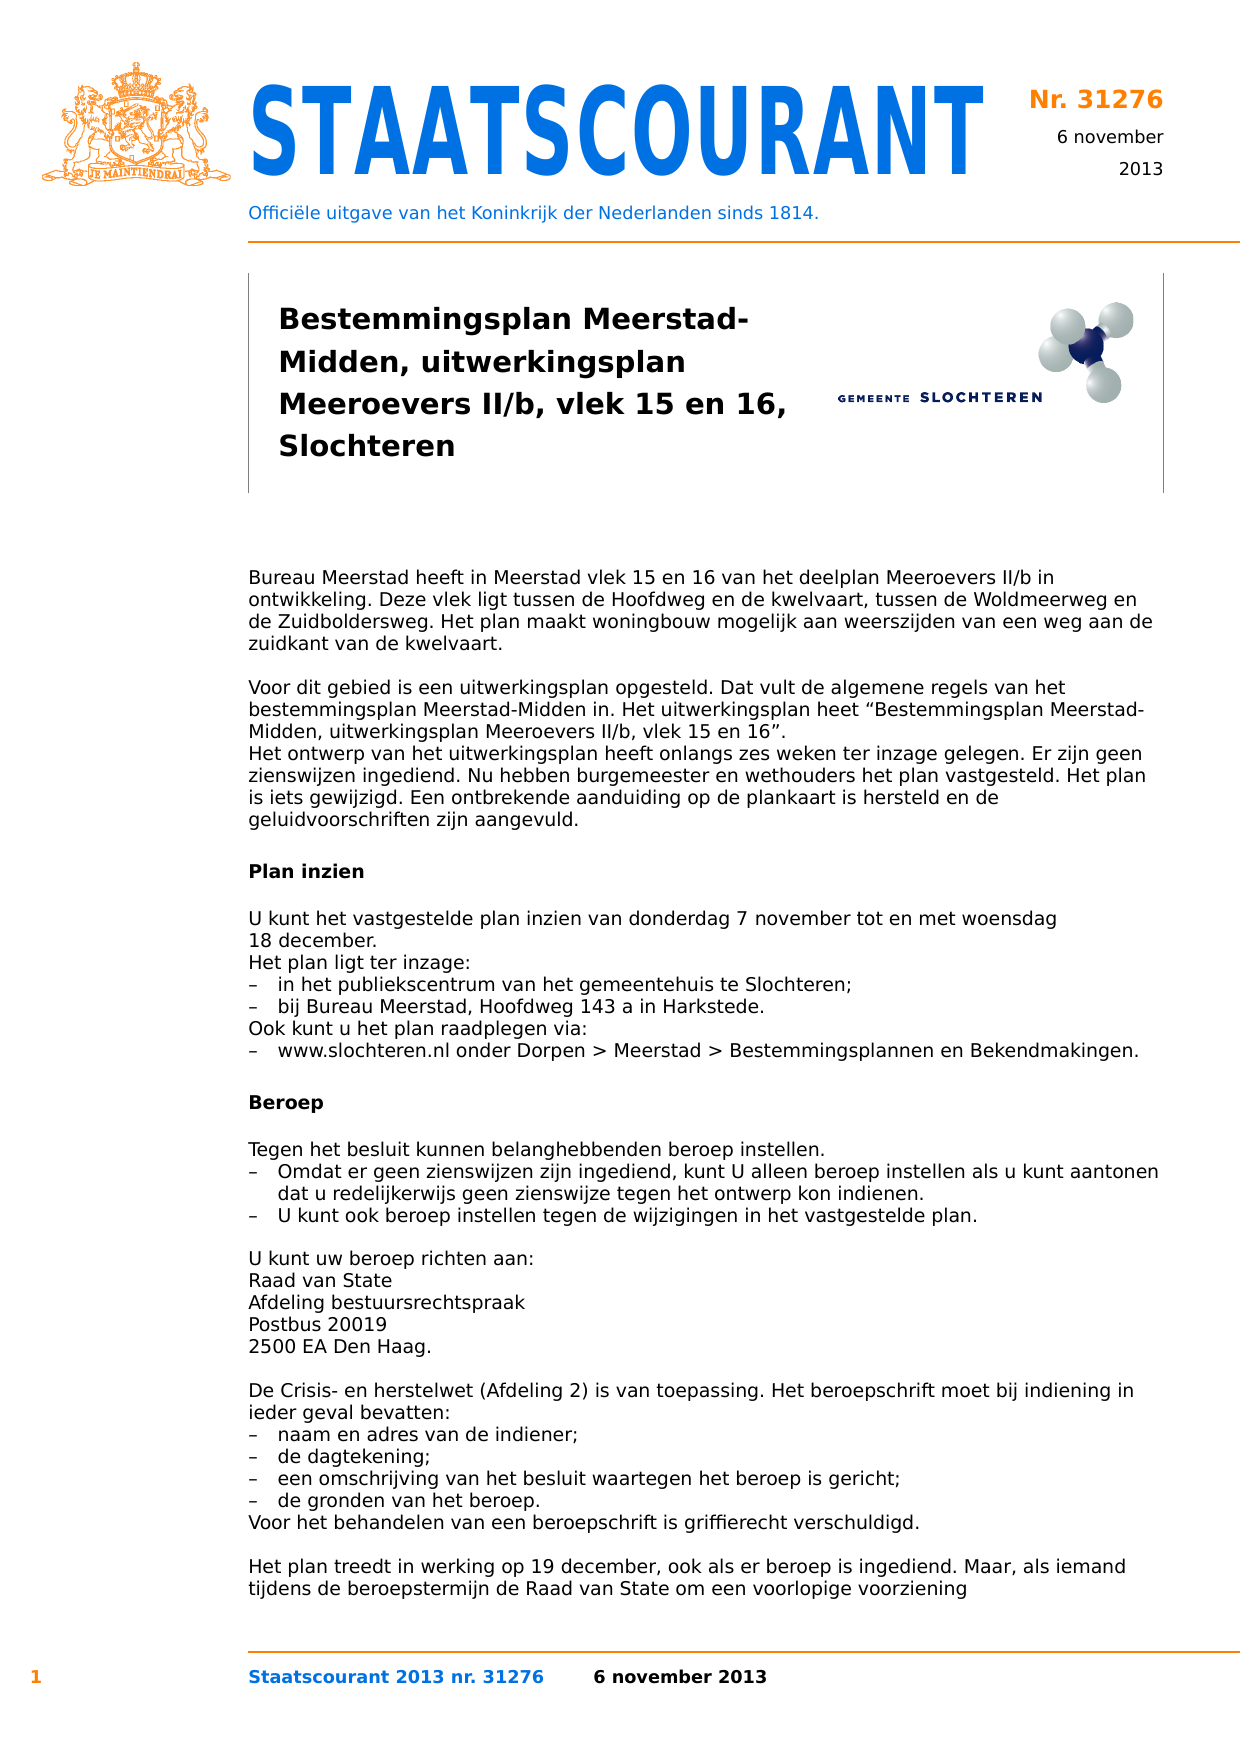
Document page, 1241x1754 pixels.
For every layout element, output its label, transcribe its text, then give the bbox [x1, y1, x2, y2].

text Het plan treedt in werking op 19 december, ook als er beroep is ingediend. Maar, als iemand tijdens de beroepstermijn de Raad van State om een voorlopige voorziening [248, 1556, 1163, 1600]
table_header STAATSCOURANT [248, 62, 998, 203]
text 2500 EA Den Haag. [248, 1336, 1163, 1358]
picture [838, 302, 1134, 403]
text Het plan ligt ter inzage: [248, 952, 1163, 974]
text – Omdat er geen zienswijzen zijn ingediend, kunt U alleen beroep instellen als u kunt aantonen dat u redelijkerwijs geen zienswijze tegen het ontwerp kon indienen. [248, 1161, 1163, 1204]
text U kunt het vastgestelde plan inzien van donderdag 7 november tot en met woensdag 18 december. [248, 908, 1163, 952]
text – de dagtekening; [248, 1446, 1163, 1468]
text Raad van State [248, 1270, 1163, 1292]
subtitle Beroep [248, 1092, 1163, 1113]
text Tegen het besluit kunnen belanghebbenden beroep instellen. [248, 1138, 1163, 1161]
text Bureau Meerstad heeft in Meerstad vlek 15 en 16 van het deelplan Meeroevers II/b in ontwikkeling. Deze vlek ligt tussen de Hoofdweg en de kwelvaart, tussen de Woldmeerweg en de Zuidboldersweg. Het plan maakt woningbouw mogelijk aan weerszijden van een weg aan de zuidkant van de kwelvaart. [248, 567, 1163, 655]
subtitle Plan inzien [248, 861, 1163, 883]
table_header [25, 62, 248, 241]
text – U kunt ook beroep instellen tegen de wijzigingen in het vastgestelde plan. [248, 1204, 1163, 1226]
table_cell 6 november [998, 121, 1240, 153]
subtitle Bestemmingsplan Meerstad-Midden, uitwerkingsplan Meeroevers II/b, vlek 15 en 16, Slochteren [249, 273, 1163, 493]
text Voor dit gebied is een uitwerkingsplan opgesteld. Dat vult de algemene regels van het bestemmingsplan Meerstad-Midden in. Het uitwerkingsplan heet “Bestemmingsplan Meerstad-Midden, uitwerkingsplan Meeroevers II/b, vlek 15 en 16”. [248, 677, 1163, 743]
text – de gronden van het beroep. [248, 1490, 1163, 1512]
text Voor het behandelen van een beroepschrift is griffierecht verschuldigd. [248, 1512, 1163, 1534]
picture [41, 62, 231, 186]
text – www.slochteren.nl onder Dorpen > Meerstad > Bestemmingsplannen en Bekendmakingen. [248, 1039, 1163, 1062]
table_cell Officiële uitgave van het Koninkrijk der Nederlanden sinds 1814. [248, 203, 1240, 241]
text Het ontwerp van het uitwerkingsplan heeft onlangs zes weken ter inzage gelegen. Er zijn geen zienswijzen ingediend. Nu hebben burgemeester en wethouders het plan vastgesteld. Het plan is iets gewijzigd. Een ontbrekende aanduiding op de plankaart is hersteld en de geluidvoorschriften zijn aangevuld. [248, 743, 1163, 831]
text U kunt uw beroep richten aan: [248, 1248, 1163, 1270]
text – naam en adres van de indiener; [248, 1424, 1163, 1446]
text De Crisis- en herstelwet (Afdeling 2) is van toepassing. Het beroepschrift moet bij indiening in ieder geval bevatten: [248, 1380, 1163, 1424]
table_cell 2013 [998, 153, 1240, 203]
text – bij Bureau Meerstad, Hoofdweg 143 a in Harkstede. [248, 996, 1163, 1018]
text Ook kunt u het plan raadplegen via: [248, 1018, 1163, 1039]
text – in het publiekscentrum van het gemeentehuis te Slochteren; [248, 974, 1163, 996]
text Afdeling bestuursrechtspraak [248, 1292, 1163, 1314]
table_header Nr. 31276 [998, 62, 1240, 121]
text Postbus 20019 [248, 1314, 1163, 1336]
text – een omschrijving van het besluit waartegen het beroep is gericht; [248, 1468, 1163, 1490]
